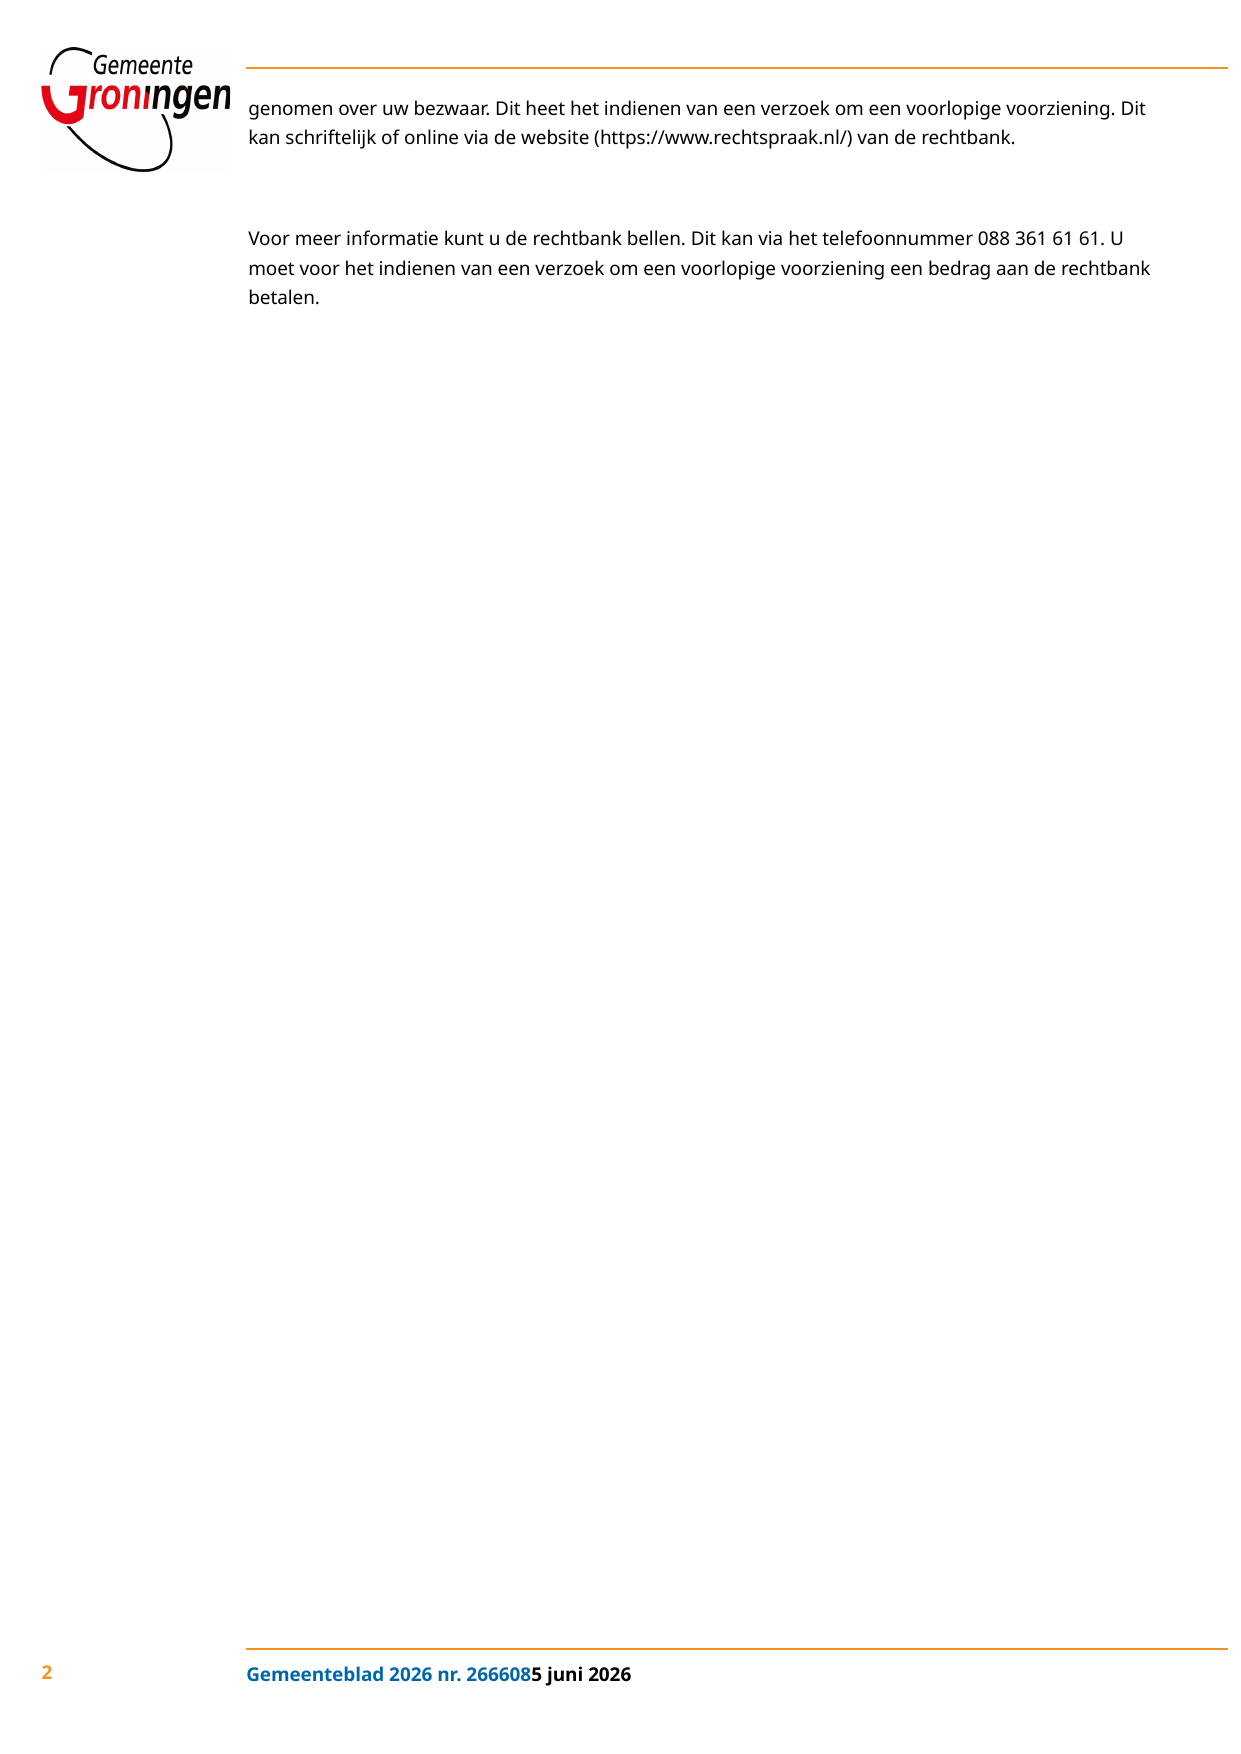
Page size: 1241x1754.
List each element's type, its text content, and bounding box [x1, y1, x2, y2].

text Voor meer informatie kunt u de rechtbank bellen. Dit kan via het telefoonnummer 088 361 61 61. U moet voor het indienen van een verzoek om een voorlopige voorziening een bedrag aan de rechtbank betalen. [248, 225, 1152, 310]
picture [41, 47, 231, 172]
text genomen over uw bezwaar. Dit heet het indienen van een verzoek om een voorlopige voorziening. Dit kan schriftelijk of online via de website (https://www.rechtspraak.nl/) van de rechtbank. [248, 95, 1152, 150]
